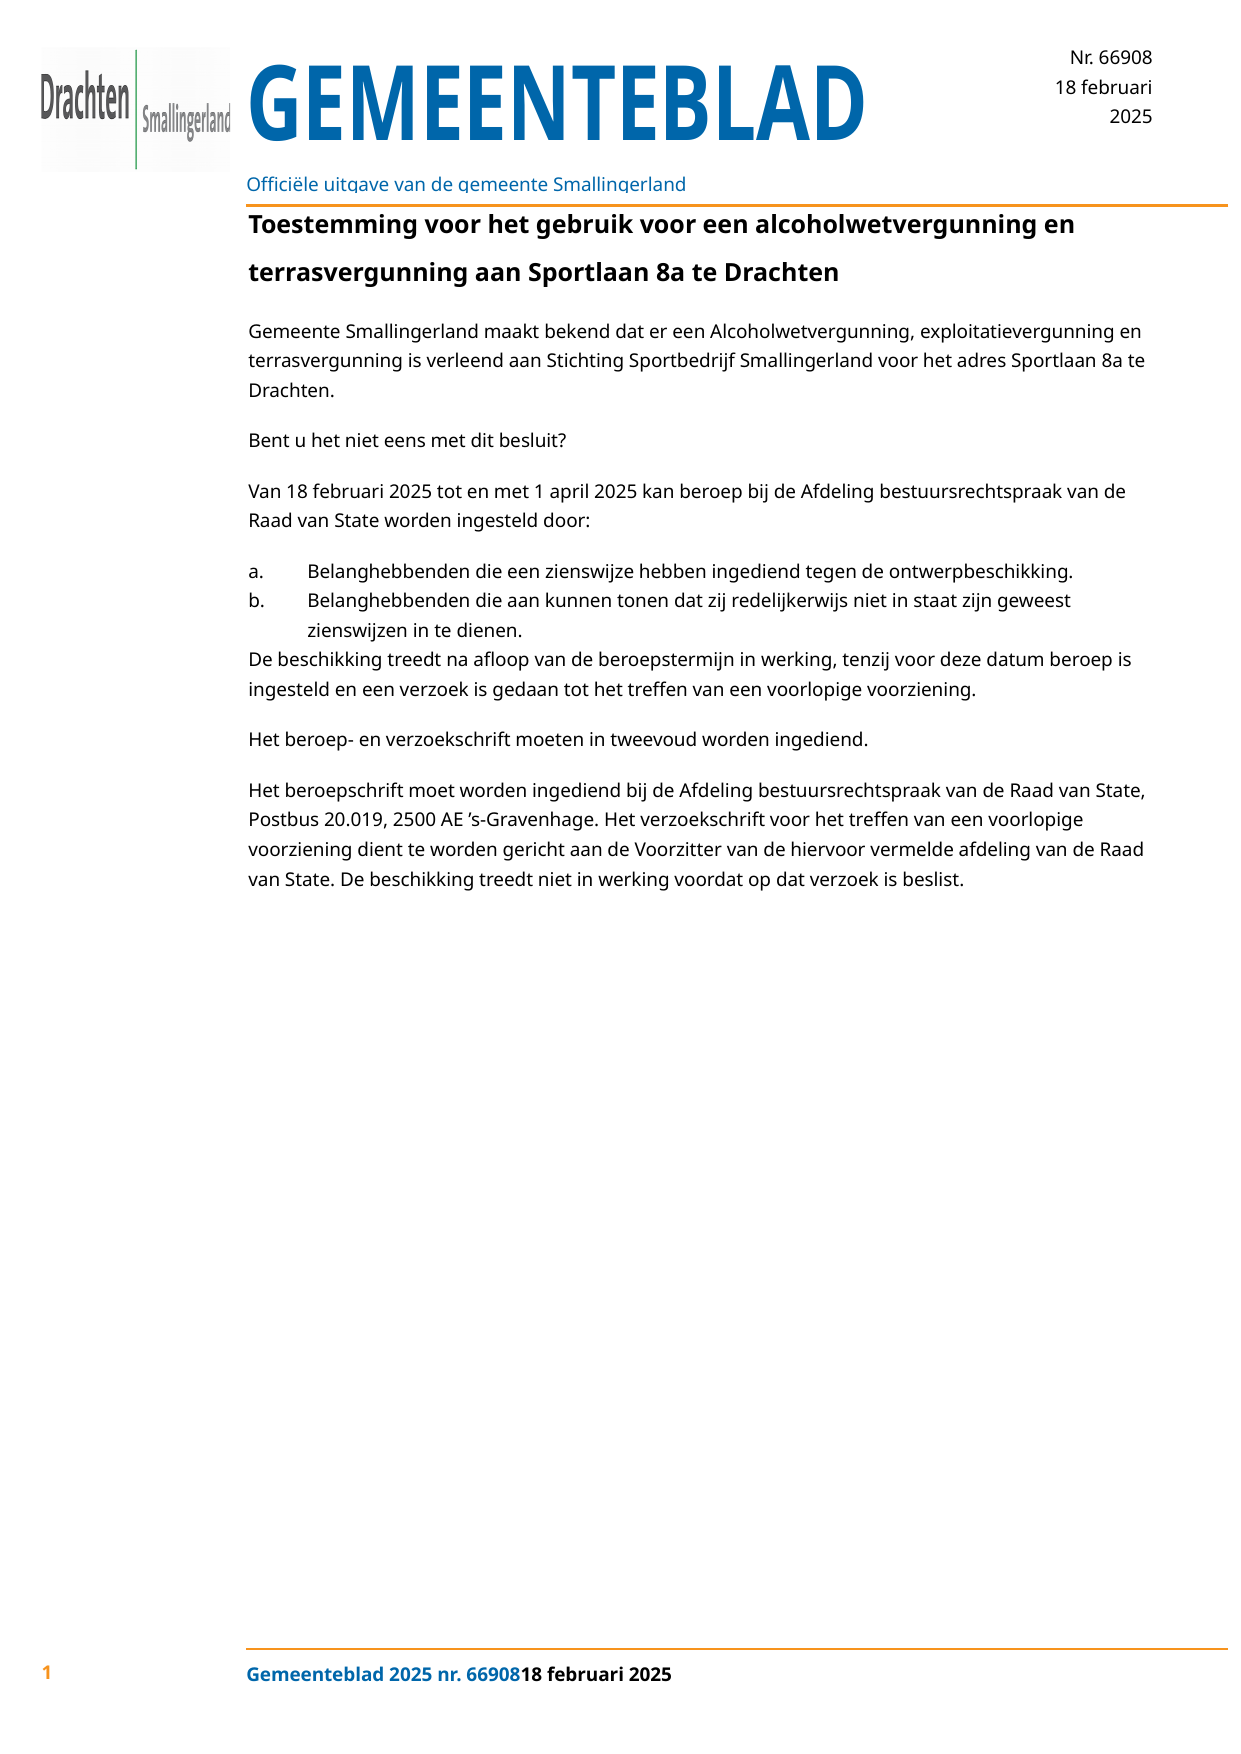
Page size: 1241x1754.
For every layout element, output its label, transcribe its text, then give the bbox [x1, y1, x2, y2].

text Gemeente Smallingerland maakt bekend dat er een Alcoholwetvergunning, exploitatievergunning en terrasvergunning is verleend aan Stichting Sportbedrijf Smallingerland voor het adres Sportlaan 8a te Drachten. [248, 318, 1152, 403]
text Bent u het niet eens met dit besluit? [248, 427, 1152, 453]
text Het beroep- en verzoekschrift moeten in tweevoud worden ingediend. [248, 727, 1152, 752]
text De beschikking treedt na afloop van de beroepstermijn in werking, tenzij voor deze datum beroep is ingesteld en een verzoek is gedaan tot het treffen van een voorlopige voorziening. [248, 647, 1152, 702]
list Belanghebbenden die een zienswijze hebben ingediend tegen de ontwerpbeschikking. [248, 558, 1152, 584]
picture [41, 47, 231, 172]
text Van 18 februari 2025 tot en met 1 april 2025 kan beroep bij de Afdeling bestuursrechtspraak van de Raad van State worden ingesteld door: [248, 478, 1152, 533]
text Het beroepschrift moet worden ingediend bij de Afdeling bestuursrechtspraak van de Raad van State, Postbus 20.019, 2500 AE ’s-Gravenhage. Het verzoekschrift voor het treffen van een voorlopige voorziening dient te worden gericht aan de Voorzitter van de hiervoor vermelde afdeling van de Raad van State. De beschikking treedt niet in werking voordat op dat verzoek is beslist. [248, 777, 1152, 892]
list Belanghebbenden die aan kunnen tonen dat zij redelijkerwijs niet in staat zijn geweest zienswijzen in te dienen. [248, 587, 1152, 643]
text Toestemming voor het gebruik voor een alcoholwetvergunning en terrasvergunning aan Sportlaan 8a te Drachten [248, 207, 1152, 288]
